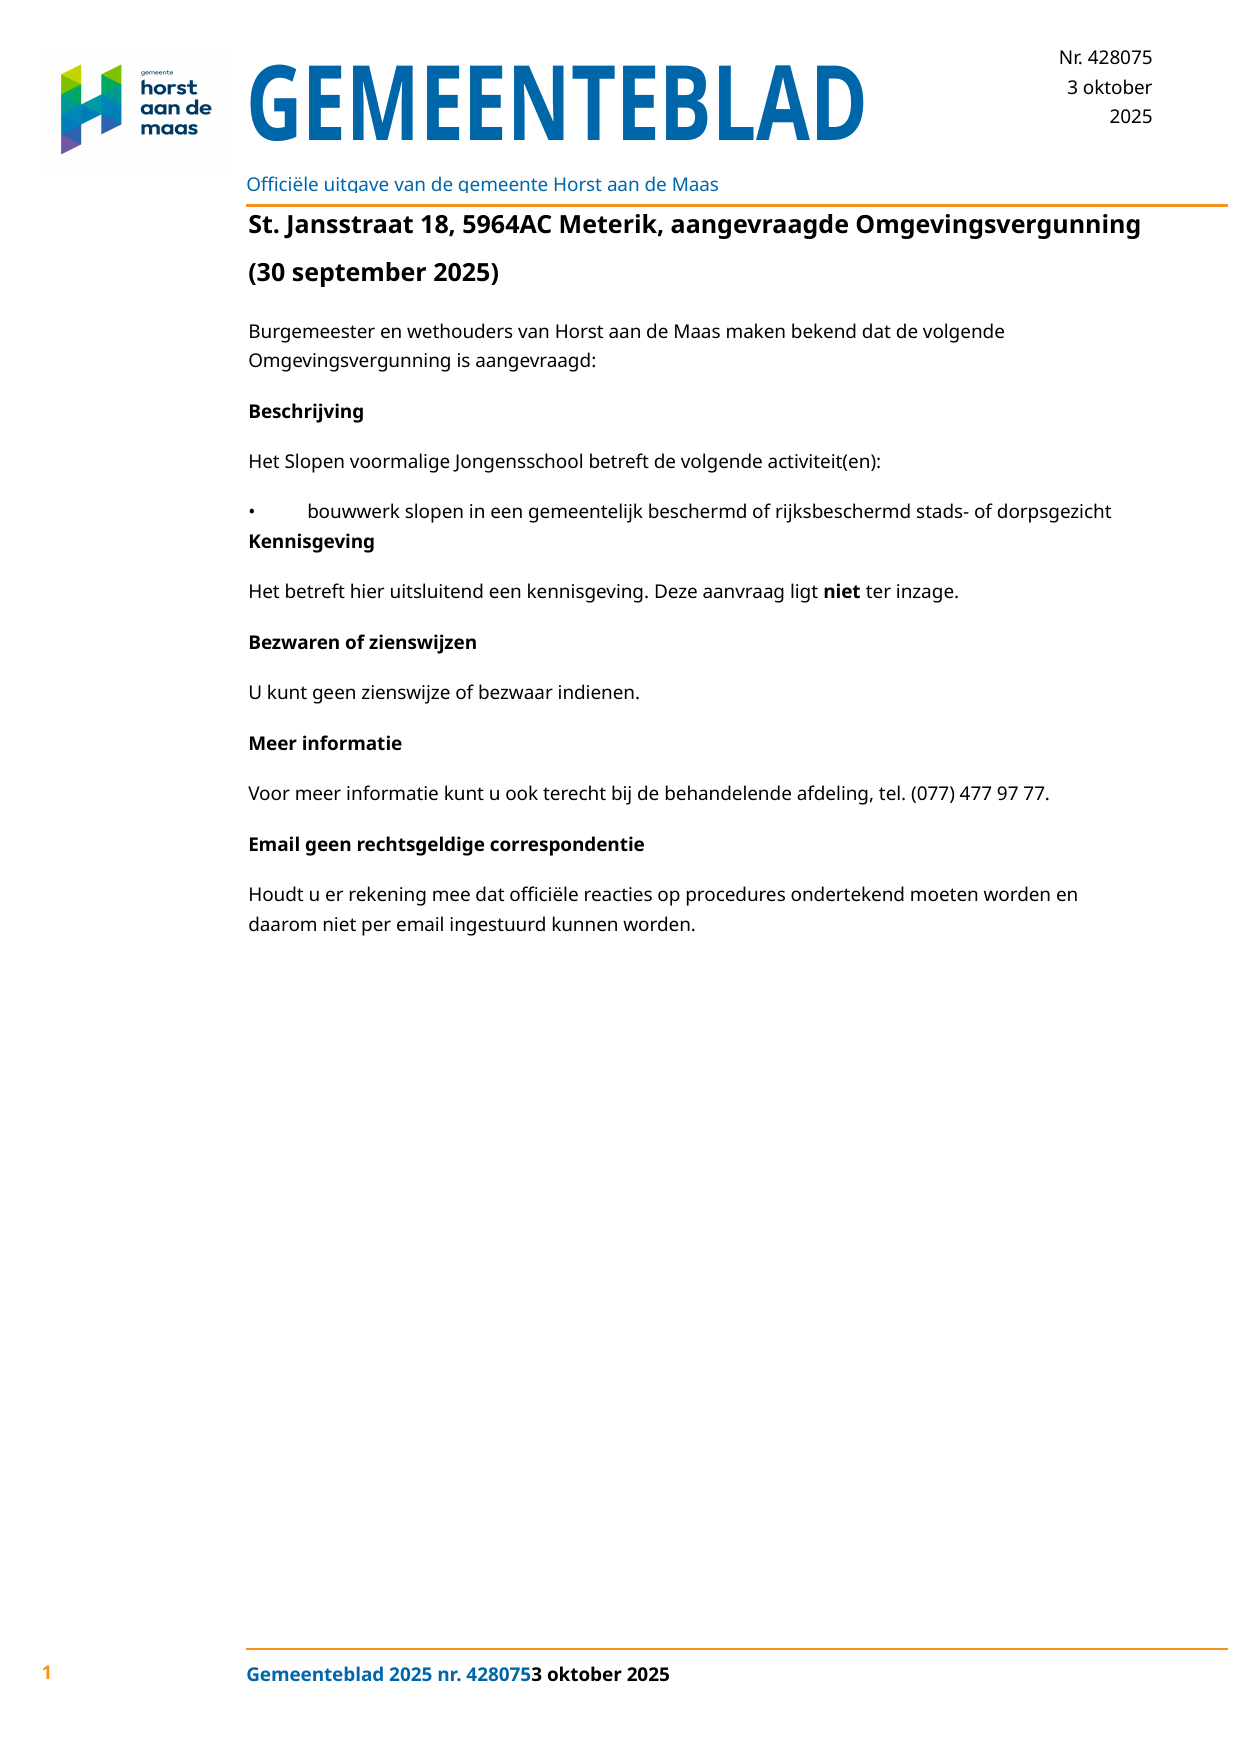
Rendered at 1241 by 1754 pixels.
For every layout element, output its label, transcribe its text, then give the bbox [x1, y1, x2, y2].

text Beschrijving [248, 398, 1152, 424]
picture [41, 47, 231, 172]
text Burgemeester en wethouders van Horst aan de Maas maken bekend dat de volgende Omgevingsvergunning is aangevraagd: [248, 318, 1152, 373]
text Kennisgeving [248, 528, 1152, 554]
text U kunt geen zienswijze of bezwaar indienen. [248, 679, 1152, 705]
text Houdt u er rekening mee dat officiële reacties op procedures ondertekend moeten worden en daarom niet per email ingestuurd kunnen worden. [248, 881, 1152, 937]
list bouwwerk slopen in een gemeentelijk beschermd of rijksbeschermd stads- of dorpsgezicht [248, 499, 1152, 524]
text Bezwaren of zienswijzen [248, 629, 1152, 655]
text Voor meer informatie kunt u ook terecht bij de behandelende afdeling, tel. (077) 477 97 77. [248, 780, 1152, 806]
text St. Jansstraat 18, 5964AC Meterik, aangevraagde Omgevingsvergunning (30 september 2025) [248, 207, 1152, 288]
text Het Slopen voormalige Jongensschool betreft de volgende activiteit(en): [248, 448, 1152, 474]
text Meer informatie [248, 730, 1152, 756]
text Het betreft hier uitsluitend een kennisgeving. Deze aanvraag ligt niet ter inzage. [248, 579, 1152, 604]
text Email geen rechtsgeldige correspondentie [248, 831, 1152, 857]
